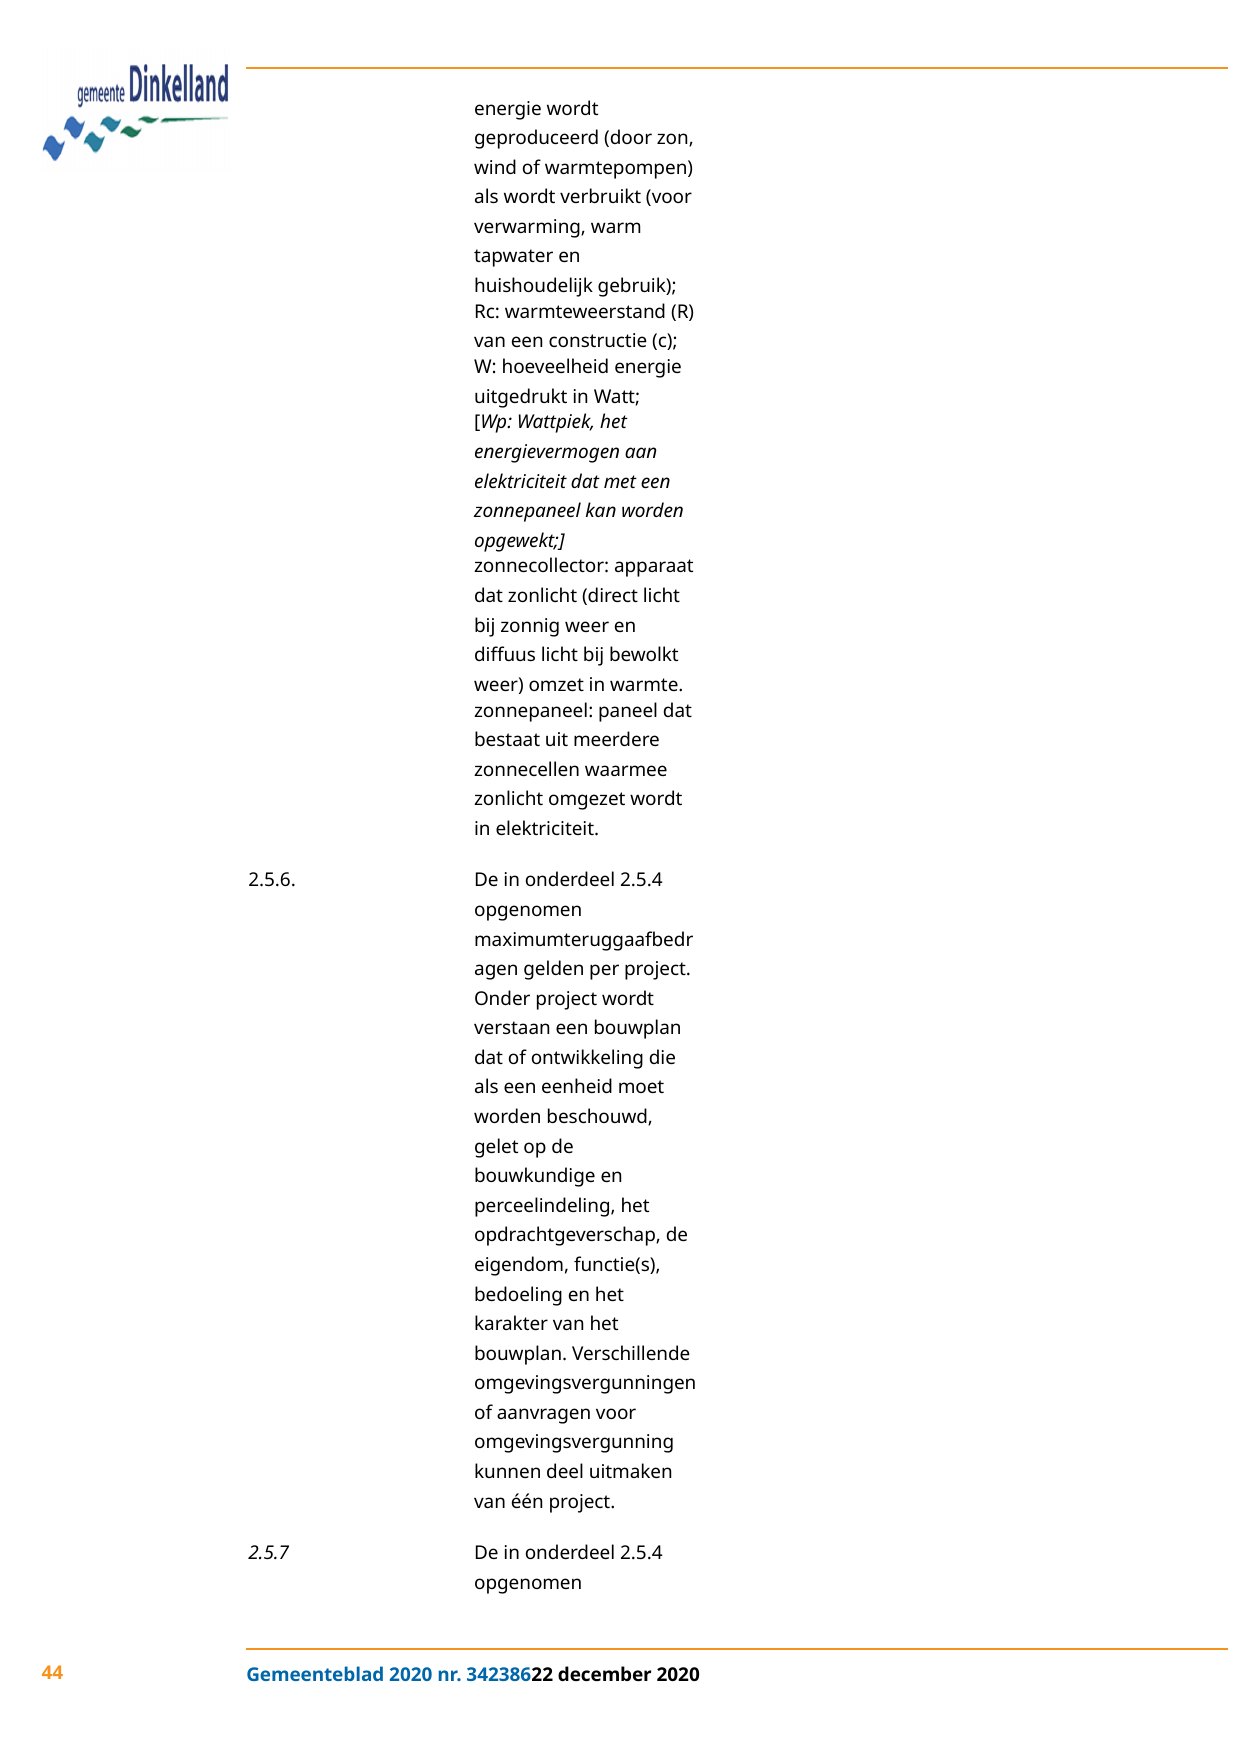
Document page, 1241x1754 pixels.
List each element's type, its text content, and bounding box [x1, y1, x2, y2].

table_cell [700, 298, 926, 353]
table_cell [700, 409, 926, 553]
table_cell [248, 353, 474, 409]
table_cell [248, 697, 474, 841]
table_cell [926, 409, 1152, 553]
table_cell [700, 353, 926, 409]
table_cell [248, 841, 474, 867]
table_cell 2.5.6. [248, 867, 474, 1513]
table_cell [926, 95, 1152, 298]
table_cell De in onderdeel 2.5.4 opgenomen maximumteruggaafbedragen gelden per project. Onder project wordt verstaan een bouwplan dat of ontwikkeling die als een eenheid moet worden beschouwd, gelet op de bouwkundige en perceelindeling, het opdracht­geverschap, de eigendom, functie(s), bedoeling en het karakter van het bouwplan. Verschillende omgevingsvergunningen of aanvragen voor omgevingsvergunning kunnen deel uitmaken van één project. [474, 867, 700, 1513]
table_cell W: hoeveelheid energie uitgedrukt in Watt; [474, 353, 700, 409]
table_cell [700, 697, 926, 841]
table_cell [926, 1514, 1152, 1539]
table_cell [248, 409, 474, 553]
table_cell [700, 95, 926, 298]
table_cell [248, 298, 474, 353]
table_cell [474, 841, 700, 867]
table_cell [926, 697, 1152, 841]
table_cell [248, 1514, 474, 1539]
table_cell Rc: warmteweerstand (R) van een constructie (c); [474, 298, 700, 353]
table_cell [248, 553, 474, 697]
table_cell [700, 1514, 926, 1539]
table_cell De in onderdeel 2.5.4 opgenomen [474, 1539, 700, 1594]
table_cell [926, 867, 1152, 1513]
picture [41, 47, 231, 172]
table_cell [926, 353, 1152, 409]
table_cell zonnecollector: apparaat dat zonlicht (direct licht bij zonnig weer en diffuus licht bij bewolkt weer) omzet in warmte. [474, 553, 700, 697]
table_cell [926, 1539, 1152, 1594]
table_cell [700, 553, 926, 697]
table_cell [474, 1514, 700, 1539]
table_cell 2.5.7 [248, 1539, 474, 1594]
table_cell [926, 298, 1152, 353]
table_cell [248, 95, 474, 298]
table_cell [926, 841, 1152, 867]
table_cell [926, 553, 1152, 697]
table_cell [Wp: Wattpiek, het energievermogen aan elektriciteit dat met een zonnepaneel kan worden opgewekt;] [474, 409, 700, 553]
table_cell [700, 867, 926, 1513]
table_cell zonnepaneel: paneel dat bestaat uit meerdere zonnecellen waarmee zonlicht omgezet wordt in elektriciteit. [474, 697, 700, 841]
table_cell energie wordt geproduceerd (door zon, wind of warmtepompen) als wordt verbruikt (voor verwarming, warm tapwater en huishoudelijk gebruik); [474, 95, 700, 298]
table_cell [700, 841, 926, 867]
table_cell [700, 1539, 926, 1594]
